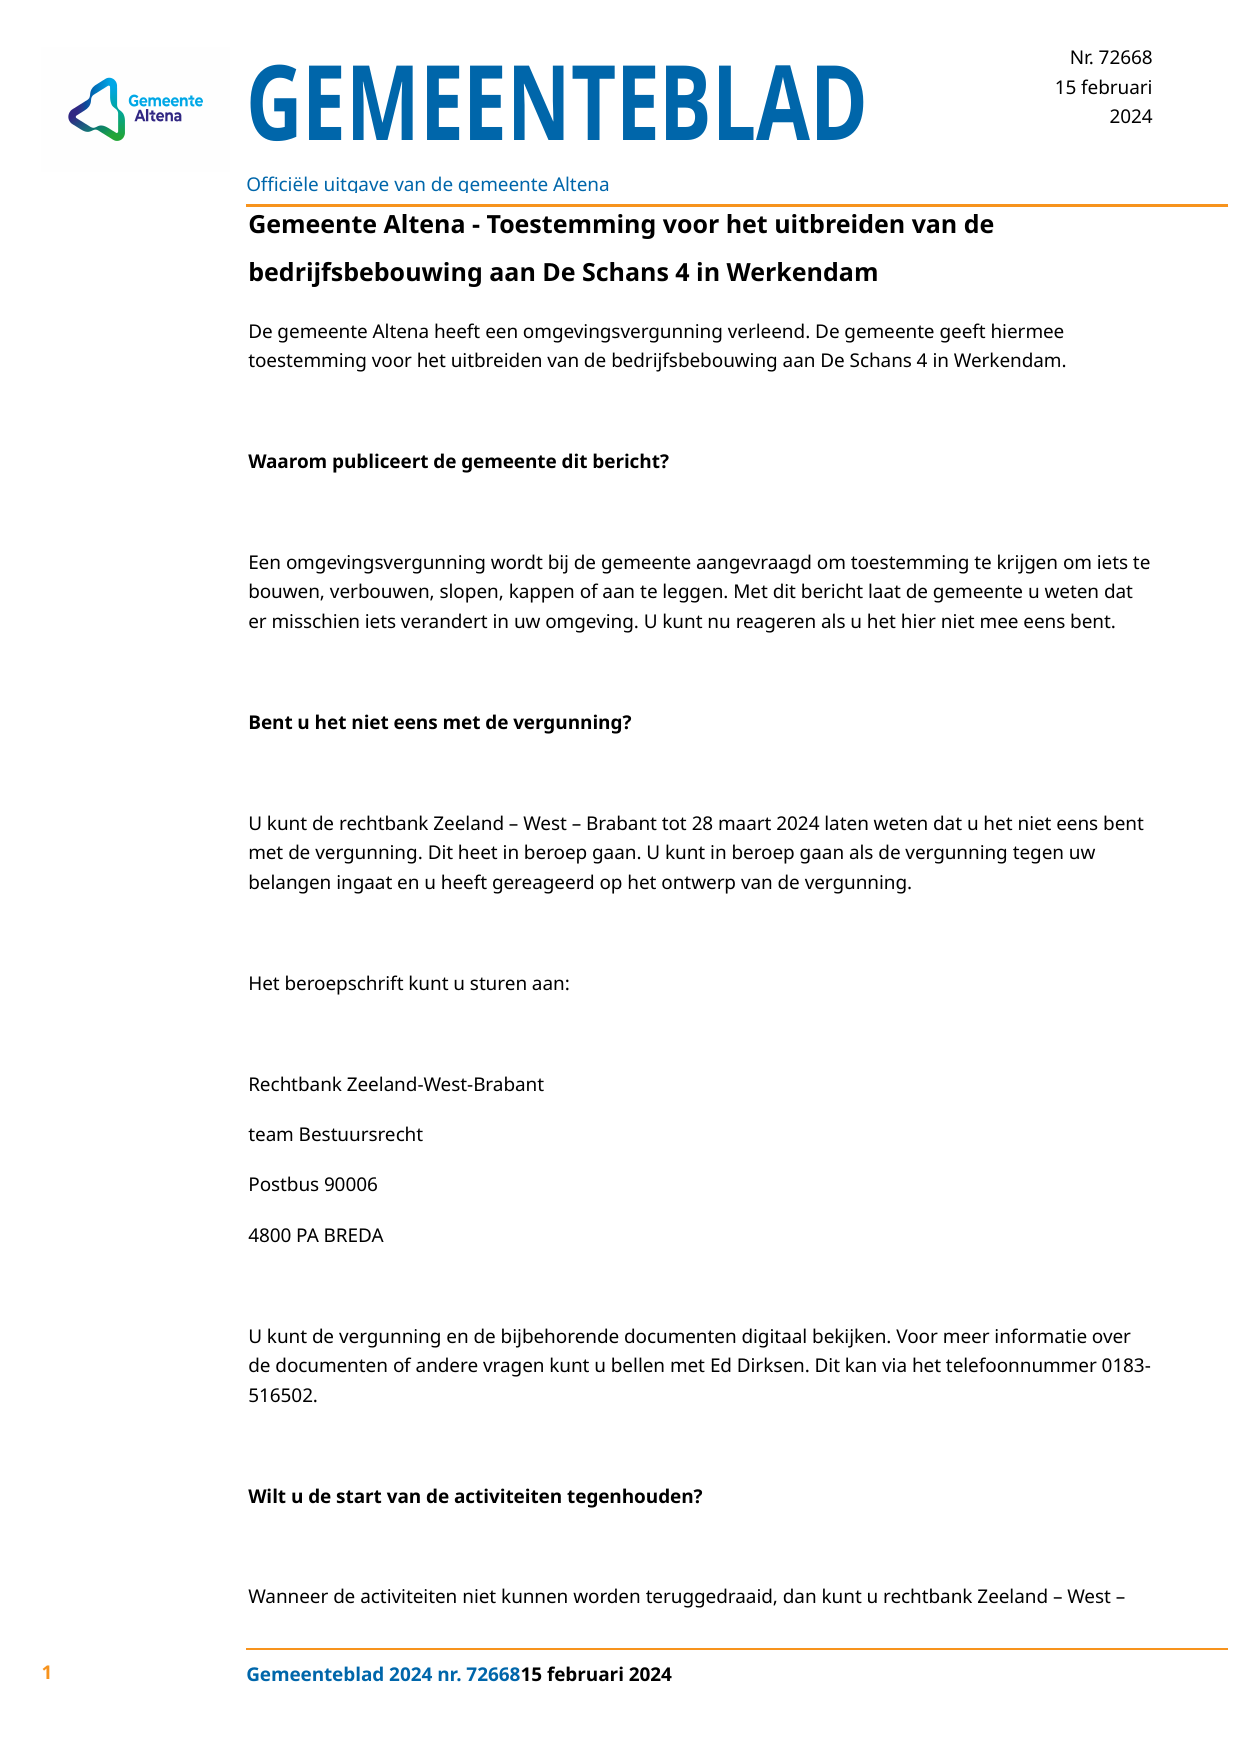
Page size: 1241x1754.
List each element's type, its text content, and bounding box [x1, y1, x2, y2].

text Een omgevingsvergunning wordt bij de gemeente aangevraagd om toestemming te krijgen om iets te bouwen, verbouwen, slopen, kappen of aan te leggen. Met dit bericht laat de gemeente u weten dat er misschien iets verandert in uw omgeving. U kunt nu reageren als u het hier niet mee eens bent. [248, 549, 1152, 634]
text team Bestuursrecht [248, 1121, 1152, 1147]
text Gemeente Altena - Toestemming voor het uitbreiden van de bedrijfsbebouwing aan De Schans 4 in Werkendam [248, 207, 1152, 288]
text Wilt u de start van de activiteiten tegenhouden? [248, 1483, 1152, 1509]
text Waarom publiceert de gemeente dit bericht? [248, 448, 1152, 474]
text U kunt de vergunning en de bijbehorende documenten digitaal bekijken. Voor meer informatie over de documenten of andere vragen kunt u bellen met Ed Dirksen. Dit kan via het telefoonnummer 0183-516502. [248, 1323, 1152, 1408]
text 4800 PA BREDA [248, 1222, 1152, 1248]
text Rechtbank Zeeland-West-Brabant [248, 1071, 1152, 1097]
text Het beroepschrift kunt u sturen aan: [248, 970, 1152, 996]
text U kunt de rechtbank Zeeland – West – Brabant tot 28 maart 2024 laten weten dat u het niet eens bent met de vergunning. Dit heet in beroep gaan. U kunt in beroep gaan als de vergunning tegen uw belangen ingaat en u heeft gereageerd op het ontwerp van de vergunning. [248, 810, 1152, 895]
text De gemeente Altena heeft een omgevingsvergunning verleend. De gemeente geeft hiermee toestemming voor het uitbreiden van de bedrijfsbebouwing aan De Schans 4 in Werkendam. [248, 318, 1152, 373]
text Bent u het niet eens met de vergunning? [248, 709, 1152, 735]
text Postbus 90006 [248, 1172, 1152, 1197]
text Wanneer de activiteiten niet kunnen worden teruggedraaid, dan kunt u rechtbank Zeeland – West – [248, 1584, 1152, 1609]
picture [41, 47, 231, 172]
